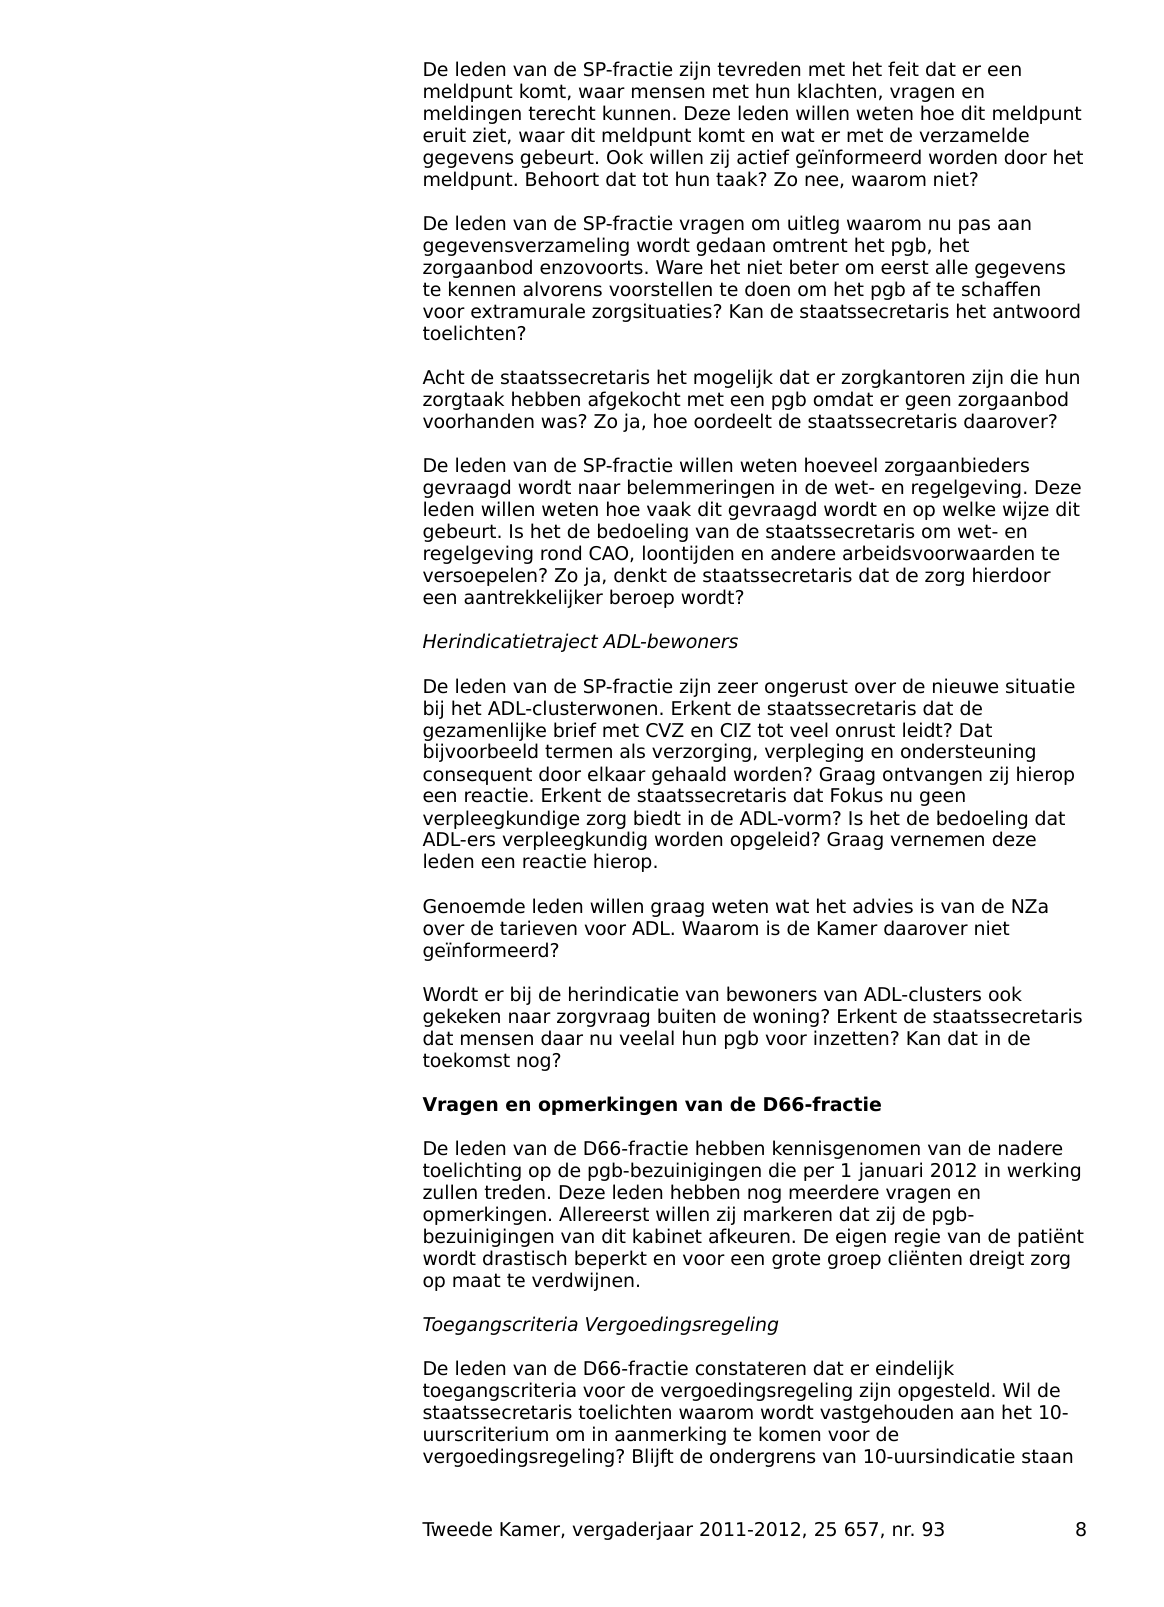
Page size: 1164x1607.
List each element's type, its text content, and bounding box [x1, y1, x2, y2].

subtitle Herindicatietraject ADL-bewoners [422, 631, 1087, 653]
text Acht de staatssecretaris het mogelijk dat er zorgkantoren zijn die hun zorgtaak hebben afgekocht met een pgb omdat er geen zorgaanbod voorhanden was? Zo ja, hoe oordeelt de staatssecretaris daarover? [422, 367, 1087, 433]
text Wordt er bij de herindicatie van bewoners van ADL-clusters ook gekeken naar zorgvraag buiten de woning? Erkent de staatssecretaris dat mensen daar nu veelal hun pgb voor inzetten? Kan dat in de toekomst nog? [422, 984, 1087, 1072]
text De leden van de D66-fractie constateren dat er eindelijk toegangscriteria voor de vergoedingsregeling zijn opgesteld. Wil de staatssecretaris toelichten waarom wordt vastgehouden aan het 10-uurscriterium om in aanmerking te komen voor de vergoedingsregeling? Blijft de ondergrens van 10-uursindicatie staan [422, 1358, 1087, 1468]
text De leden van de SP-fractie vragen om uitleg waarom nu pas aan gegevensverzameling wordt gedaan omtrent het pgb, het zorgaanbod enzovoorts. Ware het niet beter om eerst alle gegevens te kennen alvorens voorstellen te doen om het pgb af te schaffen voor extramurale zorgsituaties? Kan de staatssecretaris het antwoord toelichten? [422, 213, 1087, 345]
subtitle Toegangscriteria Vergoedingsregeling [422, 1314, 1087, 1336]
text De leden van de SP-fractie zijn zeer ongerust over de nieuwe situatie bij het ADL-clusterwonen. Erkent de staatssecretaris dat de gezamenlijke brief met CVZ en CIZ tot veel onrust leidt? Dat bijvoorbeeld termen als verzorging, verpleging en ondersteuning consequent door elkaar gehaald worden? Graag ontvangen zij hierop een reactie. Erkent de staatssecretaris dat Fokus nu geen verpleegkundige zorg biedt in de ADL-vorm? Is het de bedoeling dat ADL-ers verpleegkundig worden opgeleid? Graag vernemen deze leden een reactie hierop. [422, 676, 1087, 873]
text De leden van de D66-fractie hebben kennisgenomen van de nadere toelichting op de pgb-bezuinigingen die per 1 januari 2012 in werking zullen treden. Deze leden hebben nog meerdere vragen en opmerkingen. Allereerst willen zij markeren dat zij de pgb-bezuinigingen van dit kabinet afkeuren. De eigen regie van de patiënt wordt drastisch beperkt en voor een grote groep cliënten dreigt zorg op maat te verdwijnen. [422, 1138, 1087, 1292]
text Genoemde leden willen graag weten wat het advies is van de NZa over de tarieven voor ADL. Waarom is de Kamer daarover niet geïnformeerd? [422, 896, 1087, 961]
text De leden van de SP-fractie zijn tevreden met het feit dat er een meldpunt komt, waar mensen met hun klachten, vragen en meldingen terecht kunnen. Deze leden willen weten hoe dit meldpunt eruit ziet, waar dit meldpunt komt en wat er met de verzamelde gegevens gebeurt. Ook willen zij actief geïnformeerd worden door het meldpunt. Behoort dat tot hun taak? Zo nee, waarom niet? [422, 59, 1087, 191]
subtitle Vragen en opmerkingen van de D66-fractie [422, 1094, 1087, 1116]
text De leden van de SP-fractie willen weten hoeveel zorgaanbieders gevraagd wordt naar belemmeringen in de wet- en regelgeving. Deze leden willen weten hoe vaak dit gevraagd wordt en op welke wijze dit gebeurt. Is het de bedoeling van de staatssecretaris om wet- en regelgeving rond CAO, loontijden en andere arbeidsvoorwaarden te versoepelen? Zo ja, denkt de staatssecretaris dat de zorg hierdoor een aantrekkelijker beroep wordt? [422, 455, 1087, 609]
